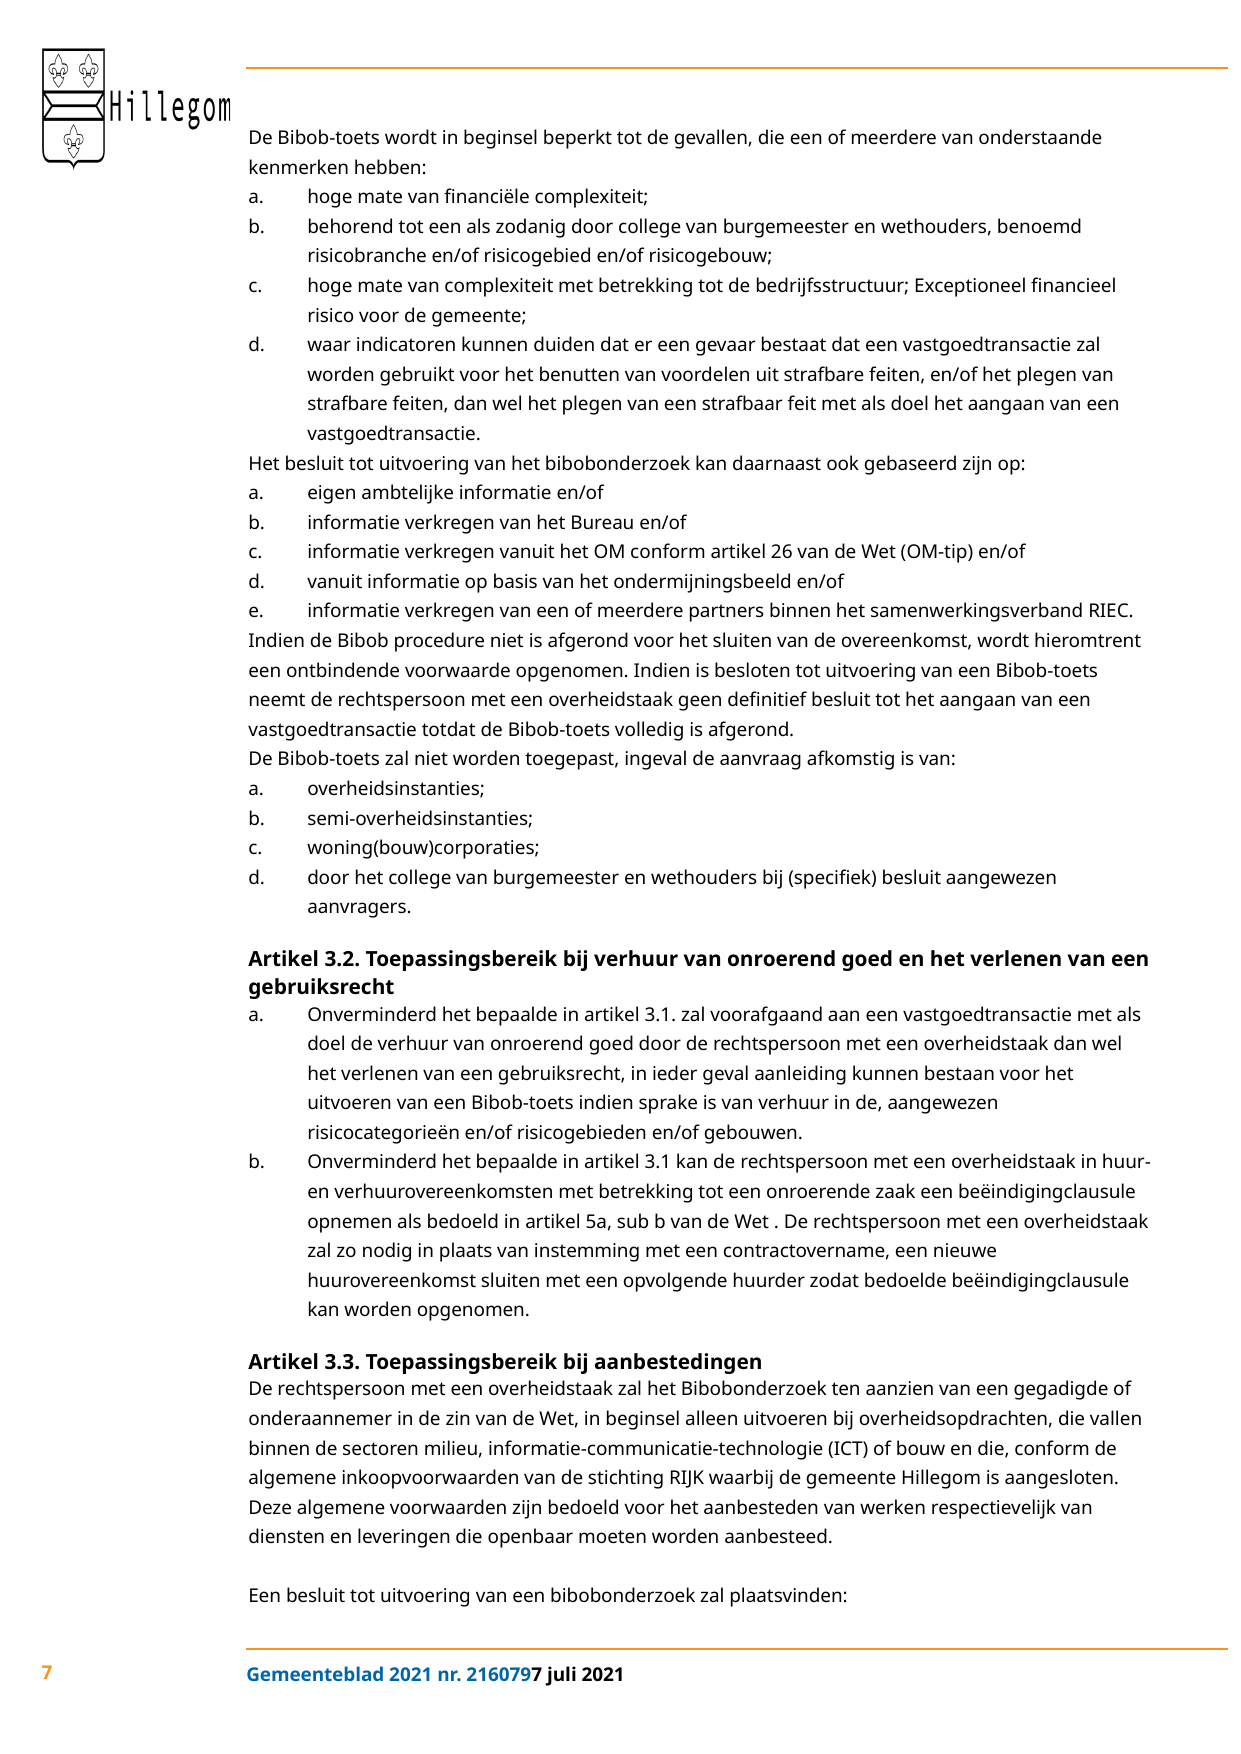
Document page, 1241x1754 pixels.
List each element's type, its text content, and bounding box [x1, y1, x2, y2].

list semi-overheidsinstanties; [248, 805, 1152, 831]
text Het besluit tot uitvoering van het bibobonderzoek kan daarnaast ook gebaseerd zijn op: [248, 450, 1152, 476]
text Artikel 3.2. Toepassingsbereik bij verhuur van onroerend goed en het verlenen van een gebruiksrecht [248, 944, 1152, 1001]
list woning(bouw)corporaties; [248, 834, 1152, 860]
text Artikel 3.3. Toepassingsbereik bij aanbestedingen [248, 1347, 1152, 1376]
list hoge mate van financiële complexiteit; [248, 183, 1152, 209]
text De rechtspersoon met een overheidstaak zal het Bibobonderzoek ten aanzien van een gegadigde of onderaannemer in de zin van de Wet, in beginsel alleen uitvoeren bij overheidsopdrachten, die vallen binnen de sectoren milieu, informatie-communicatie-technologie (ICT) of bouw en die, conform de algemene inkoopvoorwaarden van de stichting RIJK waarbij de gemeente Hillegom is aangesloten. Deze algemene voorwaarden zijn bedoeld voor het aanbesteden van werken respectievelijk van diensten en leveringen die openbaar moeten worden aanbesteed. [248, 1376, 1152, 1549]
text De Bibob-toets zal niet worden toegepast, ingeval de aanvraag afkomstig is van: [248, 746, 1152, 771]
list overheidsinstanties; [248, 775, 1152, 801]
list vanuit informatie op basis van het ondermijningsbeeld en/of [248, 568, 1152, 594]
list eigen ambtelijke informatie en/of [248, 479, 1152, 505]
picture [41, 47, 231, 172]
list Onverminderd het bepaalde in artikel 3.1 kan de rechtspersoon met een overheidstaak in huur- en verhuurovereenkomsten met betrekking tot een onroerende zaak een beëindigingclausule opnemen als bedoeld in artikel 5a, sub b van de Wet . De rechtspersoon met een overheidstaak zal zo nodig in plaats van instemming met een contractovername, een nieuwe huurovereenkomst sluiten met een opvolgende huurder zodat bedoelde beëindigingclausule kan worden opgenomen. [248, 1149, 1152, 1322]
list informatie verkregen vanuit het OM conform artikel 26 van de Wet (OM-tip) en/of [248, 538, 1152, 564]
text Een besluit tot uitvoering van een bibobonderzoek zal plaatsvinden: [248, 1583, 1152, 1608]
list door het college van burgemeester en wethouders bij (specifiek) besluit aangewezen aanvragers. [248, 864, 1152, 919]
text De Bibob-toets wordt in beginsel beperkt tot de gevallen, die een of meerdere van onderstaande kenmerken hebben: [248, 124, 1152, 180]
list informatie verkregen van het Bureau en/of [248, 509, 1152, 535]
text Indien de Bibob procedure niet is afgerond voor het sluiten van de overeenkomst, wordt hieromtrent een ontbindende voorwaarde opgenomen. Indien is besloten tot uitvoering van een Bibob-toets neemt de rechtspersoon met een overheidstaak geen definitief besluit tot het aangaan van een vastgoedtransactie totdat de Bibob-toets volledig is afgerond. [248, 627, 1152, 742]
list informatie verkregen van een of meerdere partners binnen het samenwerkingsverband RIEC. [248, 598, 1152, 623]
list hoge mate van complexiteit met betrekking tot de bedrijfsstructuur; Exceptioneel financieel risico voor de gemeente; [248, 272, 1152, 328]
list behorend tot een als zodanig door college van burgemeester en wethouders, benoemd risicobranche en/of risicogebied en/of risicogebouw; [248, 213, 1152, 268]
list waar indicatoren kunnen duiden dat er een gevaar bestaat dat een vastgoedtransactie zal worden gebruikt voor het benutten van voordelen uit strafbare feiten, en/of het plegen van strafbare feiten, dan wel het plegen van een strafbaar feit met als doel het aangaan van een vastgoedtransactie. [248, 331, 1152, 446]
list Onverminderd het bepaalde in artikel 3.1. zal voorafgaand aan een vastgoedtransactie met als doel de verhuur van onroerend goed door de rechtspersoon met een overheidstaak dan wel het verlenen van een gebruiksrecht, in ieder geval aanleiding kunnen bestaan voor het uitvoeren van een Bibob-toets indien sprake is van verhuur in de, aangewezen risicocategorieën en/of risicogebieden en/of gebouwen. [248, 1001, 1152, 1145]
